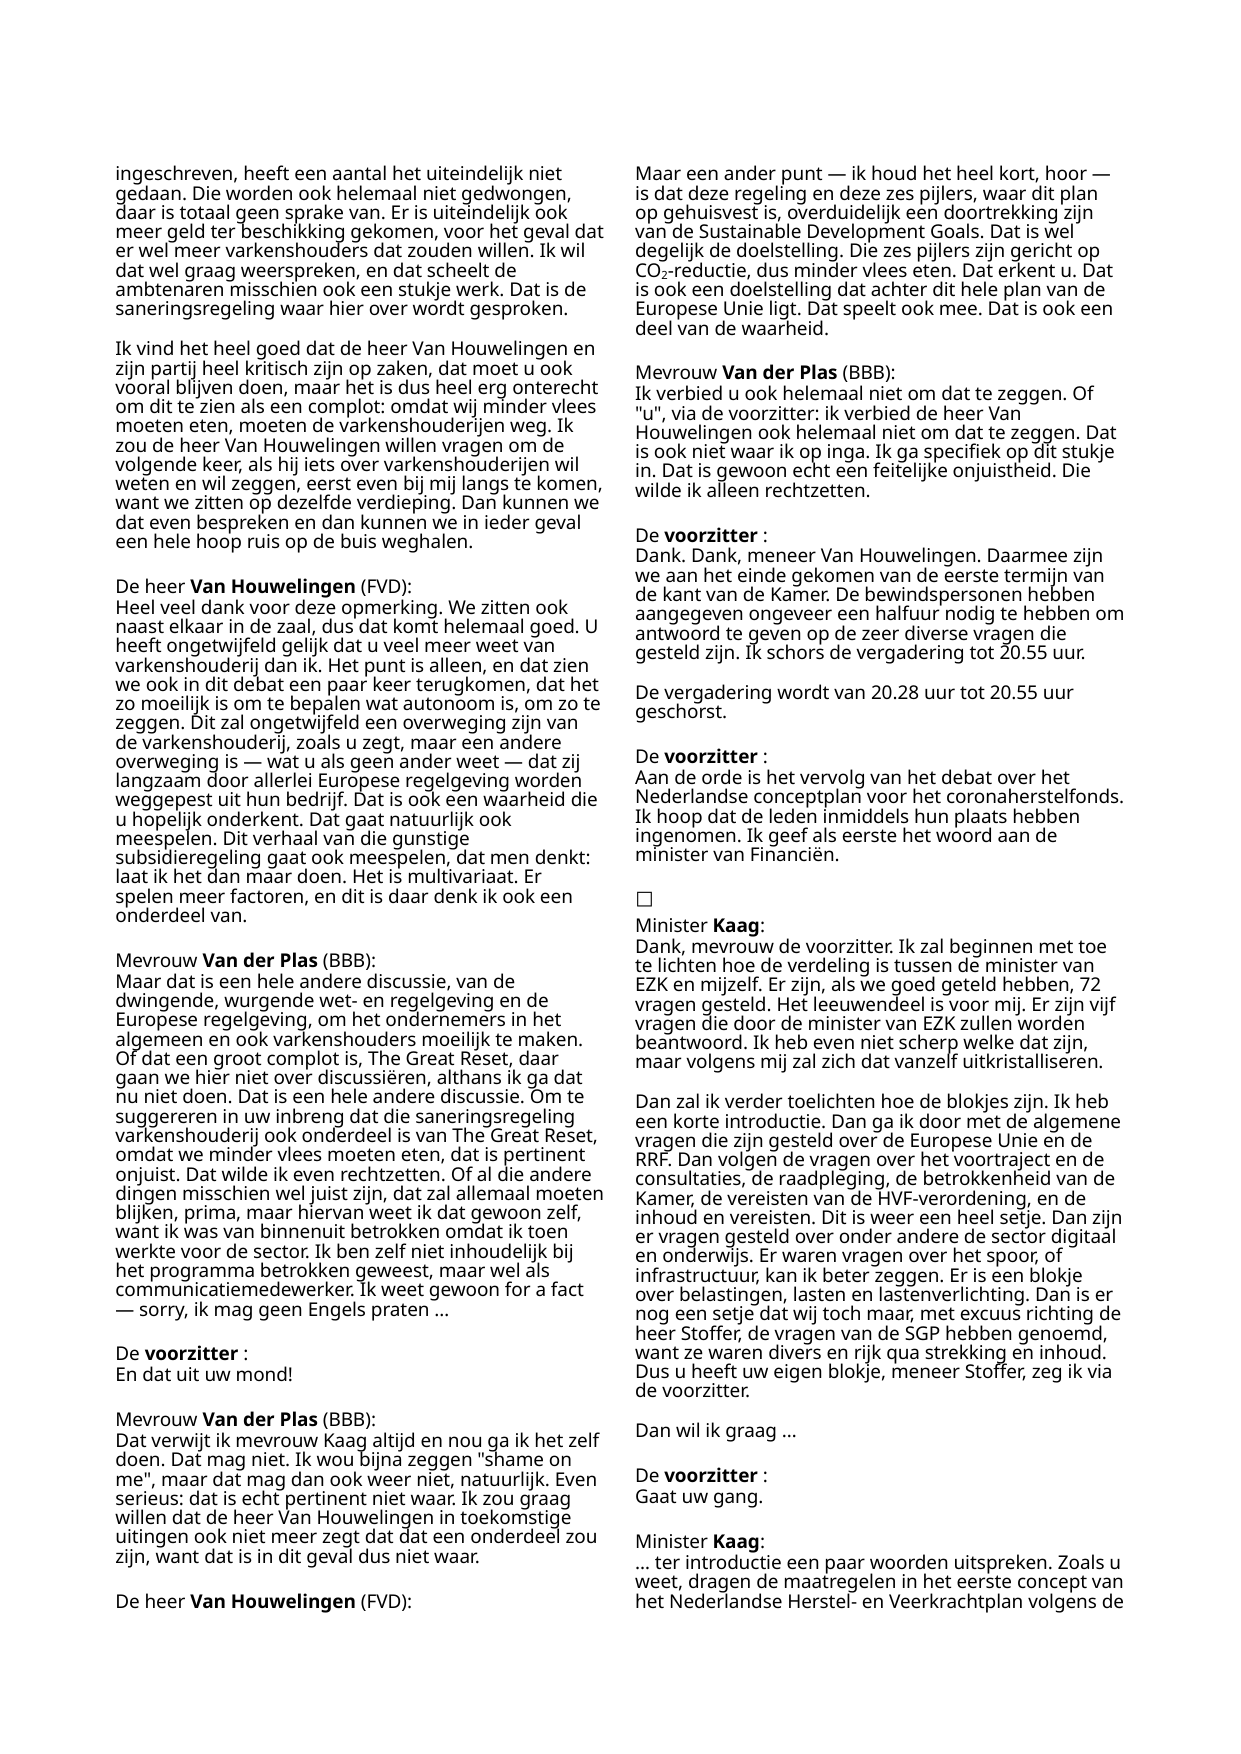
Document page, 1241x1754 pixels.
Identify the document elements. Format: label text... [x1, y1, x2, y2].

text Ik verbied u ook helemaal niet om dat te zeggen. Of "u", via de voorzitter: ik verbied de heer Van Houwelingen ook helemaal niet om dat te zeggen. Dat is ook niet waar ik op inga. Ik ga specifiek op dit stukje in. Dat is gewoon echt een feitelijke onjuistheid. Die wilde ik alleen rechtzetten. [635, 385, 1125, 501]
text En dat uit uw mond! [115, 1366, 605, 1386]
text Mevrouw Van der Plas (BBB): [115, 1406, 605, 1432]
text De voorzitter : [635, 743, 1125, 769]
text ingeschreven, heeft een aantal het uiteindelijk niet gedaan. Die worden ook helemaal niet gedwongen, daar is totaal geen sprake van. Er is uiteindelijk ook meer geld ter beschikking gekomen, voor het geval dat er wel meer varkenshouders dat zouden willen. Ik wil dat wel graag weerspreken, en dat scheelt de ambtenaren misschien ook een stukje werk. Dat is de saneringsregeling waar hier over wordt gesproken. [115, 165, 605, 319]
text De voorzitter : [635, 522, 1125, 547]
text De vergadering wordt van 20.28 uur tot 20.55 uur geschorst. [635, 684, 1125, 722]
text Dat verwijt ik mevrouw Kaag altijd en nou ga ik het zelf doen. Dat mag niet. Ik wou bijna zeggen "shame on me", maar dat mag dan ook weer niet, natuurlijk. Even serieus: dat is echt pertinent niet waar. Ik zou graag willen dat de heer Van Houwelingen in toekomstige uitingen ook niet meer zegt dat dat een onderdeel zou zijn, want dat is in dit geval dus niet waar. [115, 1432, 605, 1567]
text De voorzitter : [635, 1462, 1125, 1488]
text Dank, mevrouw de voorzitter. Ik zal beginnen met toe te lichten hoe de verdeling is tussen de minister van EZK en mijzelf. Er zijn, als we goed geteld hebben, 72 vragen gesteld. Het leeuwendeel is voor mij. Er zijn vijf vragen die door de minister van EZK zullen worden beantwoord. Ik heb even niet scherp welke dat zijn, maar volgens mij zal zich dat vanzelf uitkristalliseren. [635, 938, 1125, 1073]
text Mevrouw Van der Plas (BBB): [635, 359, 1125, 385]
text Maar dat is een hele andere discussie, van de dwingende, wurgende wet- en regelgeving en de Europese regelgeving, om het ondernemers in het algemeen en ook varkenshouders moeilijk te maken. Of dat een groot complot is, The Great Reset, daar gaan we hier niet over discussiëren, althans ik ga dat nu niet doen. Dat is een hele andere discussie. Om te suggereren in uw inbreng dat die saneringsregeling varkenshouderij ook onderdeel is van The Great Reset, omdat we minder vlees moeten eten, dat is pertinent onjuist. Dat wilde ik even rechtzetten. Of al die andere dingen misschien wel juist zijn, dat zal allemaal moeten blijken, prima, maar hiervan weet ik dat gewoon zelf, want ik was van binnenuit betrokken omdat ik toen werkte voor de sector. Ik ben zelf niet inhoudelijk bij het programma betrokken geweest, maar wel als communicatiemedewerker. Ik weet gewoon for a fact — sorry, ik mag geen Engels praten … [115, 973, 605, 1320]
text Maar een ander punt — ik houd het heel kort, hoor — is dat deze regeling en deze zes pijlers, waar dit plan op gehuisvest is, overduidelijk een doortrekking zijn van de Sustainable Development Goals. Dat is wel degelijk de doelstelling. Die zes pijlers zijn gericht op CO2-reductie, dus minder vlees eten. Dat erkent u. Dat is ook een doelstelling dat achter dit hele plan van de Europese Unie ligt. Dat speelt ook mee. Dat is ook een deel van de waarheid. [635, 165, 1125, 339]
text Dan zal ik verder toelichten hoe de blokjes zijn. Ik heb een korte introductie. Dan ga ik door met de algemene vragen die zijn gesteld over de Europese Unie en de RRF. Dan volgen de vragen over het voortraject en de consultaties, de raadpleging, de betrokkenheid van de Kamer, de vereisten van de HVF-verordening, en de inhoud en vereisten. Dit is weer een heel setje. Dan zijn er vragen gesteld over onder andere de sector digitaal en onderwijs. Er waren vragen over het spoor, of infrastructuur, kan ik beter zeggen. Er is een blokje over belastingen, lasten en lastenverlichting. Dan is er nog een setje dat wij toch maar, met excuus richting de heer Stoffer, de vragen van de SGP hebben genoemd, want ze waren divers en rijk qua strekking en inhoud. Dus u heeft uw eigen blokje, meneer Stoffer, zeg ik via de voorzitter. [635, 1093, 1125, 1402]
text Dan wil ik graag … [635, 1422, 1125, 1442]
text Mevrouw Van der Plas (BBB): [115, 947, 605, 973]
text … ter introductie een paar woorden uitspreken. Zoals u weet, dragen de maatregelen in het eerste concept van het Nederlandse Herstel- en Veerkrachtplan volgens de [635, 1554, 1125, 1612]
text Minister Kaag: [635, 912, 1125, 938]
text ⬜ [635, 886, 1125, 912]
text Gaat uw gang. [635, 1488, 1125, 1507]
text Minister Kaag: [635, 1528, 1125, 1554]
text Dank. Dank, meneer Van Houwelingen. Daarmee zijn we aan het einde gekomen van de eerste termijn van de kant van de Kamer. De bewindspersonen hebben aangegeven ongeveer een halfuur nodig te hebben om antwoord te geven op de zeer diverse vragen die gesteld zijn. Ik schors de vergadering tot 20.55 uur. [635, 547, 1125, 663]
text Aan de orde is het vervolg van het debat over het Nederlandse conceptplan voor het coronaherstelfonds. Ik hoop dat de leden inmiddels hun plaats hebben ingenomen. Ik geef als eerste het woord aan de minister van Financiën. [635, 769, 1125, 865]
text Ik vind het heel goed dat de heer Van Houwelingen en zijn partij heel kritisch zijn op zaken, dat moet u ook vooral blijven doen, maar het is dus heel erg onterecht om dit te zien als een complot: omdat wij minder vlees moeten eten, moeten de varkenshouderijen weg. Ik zou de heer Van Houwelingen willen vragen om de volgende keer, als hij iets over varkenshouderijen wil weten en wil zeggen, eerst even bij mij langs te komen, want we zitten op dezelfde verdieping. Dan kunnen we dat even bespreken en dan kunnen we in ieder geval een hele hoop ruis op de buis weghalen. [115, 340, 605, 552]
text De heer Van Houwelingen (FVD): [115, 573, 605, 599]
text Heel veel dank voor deze opmerking. We zitten ook naast elkaar in de zaal, dus dat komt helemaal goed. U heeft ongetwijfeld gelijk dat u veel meer weet van varkenshouderij dan ik. Het punt is alleen, en dat zien we ook in dit debat een paar keer terugkomen, dat het zo moeilijk is om te bepalen wat autonoom is, om zo te zeggen. Dit zal ongetwijfeld een overweging zijn van de varkenshouderij, zoals u zegt, maar een andere overweging is — wat u als geen ander weet — dat zij langzaam door allerlei Europese regelgeving worden weggepest uit hun bedrijf. Dat is ook een waarheid die u hopelijk onderkent. Dat gaat natuurlijk ook meespelen. Dit verhaal van die gunstige subsidieregeling gaat ook meespelen, dat men denkt: laat ik het dan maar doen. Het is multivariaat. Er spelen meer factoren, en dit is daar denk ik ook een onderdeel van. [115, 599, 605, 926]
text De voorzitter : [115, 1341, 605, 1366]
text De heer Van Houwelingen (FVD): [115, 1588, 605, 1614]
